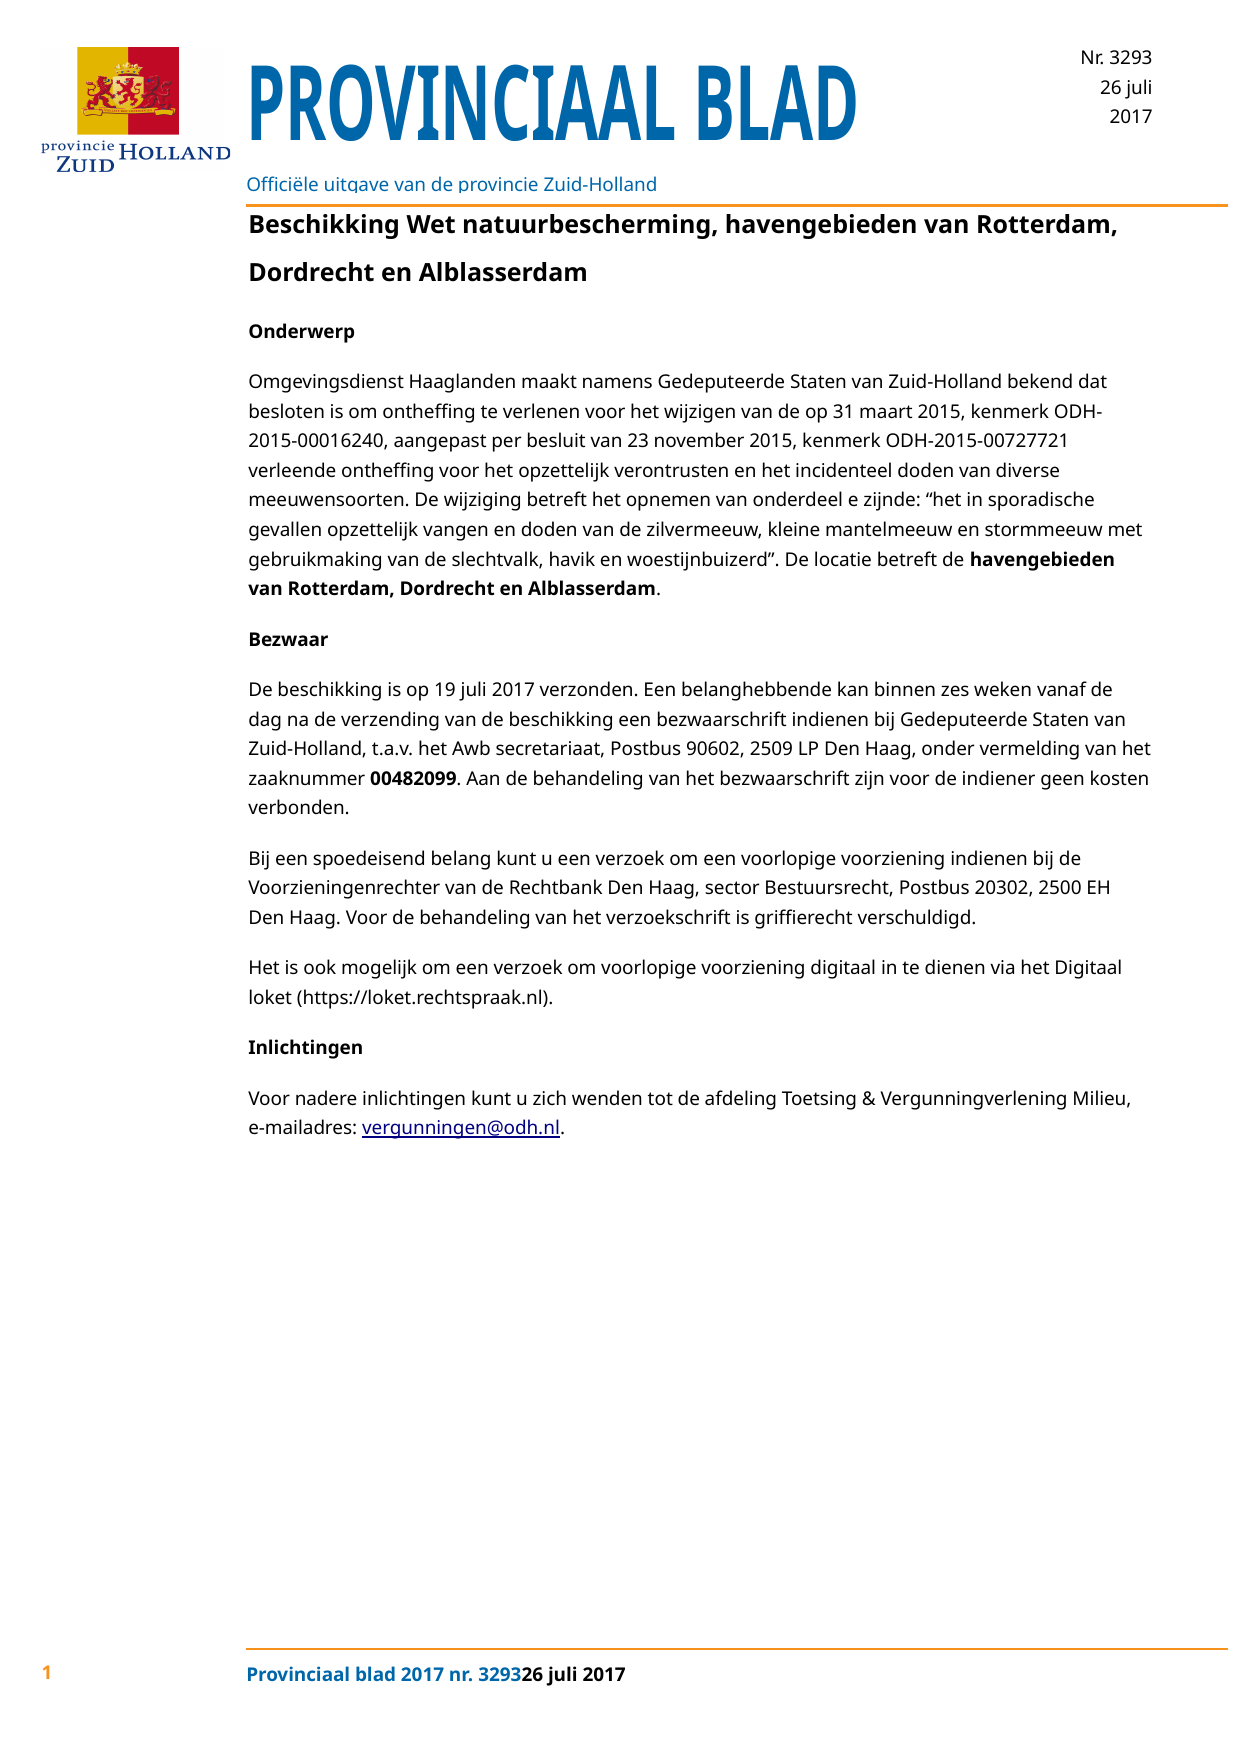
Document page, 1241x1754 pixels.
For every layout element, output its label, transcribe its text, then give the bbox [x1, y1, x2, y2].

text De beschikking is op 19 juli 2017 verzonden. Een belanghebbende kan binnen zes weken vanaf de dag na de verzending van de beschikking een bezwaarschrift indienen bij Gedeputeerde Staten van Zuid-Holland, t.a.v. het Awb secretariaat, Postbus 90602, 2509 LP Den Haag, onder vermelding van het zaaknummer 00482099. Aan de behandeling van het bezwaarschrift zijn voor de indiener geen kosten verbonden. [248, 676, 1152, 820]
text Bezwaar [248, 626, 1152, 652]
text Onderwerp [248, 318, 1152, 344]
text Voor nadere inlichtingen kunt u zich wenden tot de afdeling Toetsing & Vergunningverlening Milieu, e-mailadres: vergunningen@odh.nl. [248, 1085, 1152, 1140]
text Omgevingsdienst Haaglanden maakt namens Gedeputeerde Staten van Zuid-Holland bekend dat besloten is om ontheffing te verlenen voor het wijzigen van de op 31 maart 2015, kenmerk ODH-2015-00016240, aangepast per besluit van 23 november 2015, kenmerk ODH-2015-00727721 verleende ontheffing voor het opzettelijk verontrusten en het incidenteel doden van diverse meeuwensoorten. De wijziging betreft het opnemen van onderdeel e zijnde: “het in sporadische gevallen opzettelijk vangen en doden van de zilvermeeuw, kleine mantelmeeuw en stormmeeuw met gebruikmaking van de slechtvalk, havik en woestijnbuizerd”. De locatie betreft de havengebieden van Rotterdam, Dordrecht en Alblasserdam. [248, 368, 1152, 601]
picture [41, 47, 231, 172]
text Het is ook mogelijk om een verzoek om voorlopige voorziening digitaal in te dienen via het Digitaal loket (https://loket.rechtspraak.nl). [248, 954, 1152, 1010]
text Inlichtingen [248, 1034, 1152, 1060]
text Bij een spoedeisend belang kunt u een verzoek om een voorlopige voorziening indienen bij de Voorzieningenrechter van de Rechtbank Den Haag, sector Bestuursrecht, Postbus 20302, 2500 EH Den Haag. Voor de behandeling van het verzoekschrift is griffierecht verschuldigd. [248, 845, 1152, 930]
text Beschikking Wet natuurbescherming, havengebieden van Rotterdam, Dordrecht en Alblasserdam [248, 207, 1152, 288]
